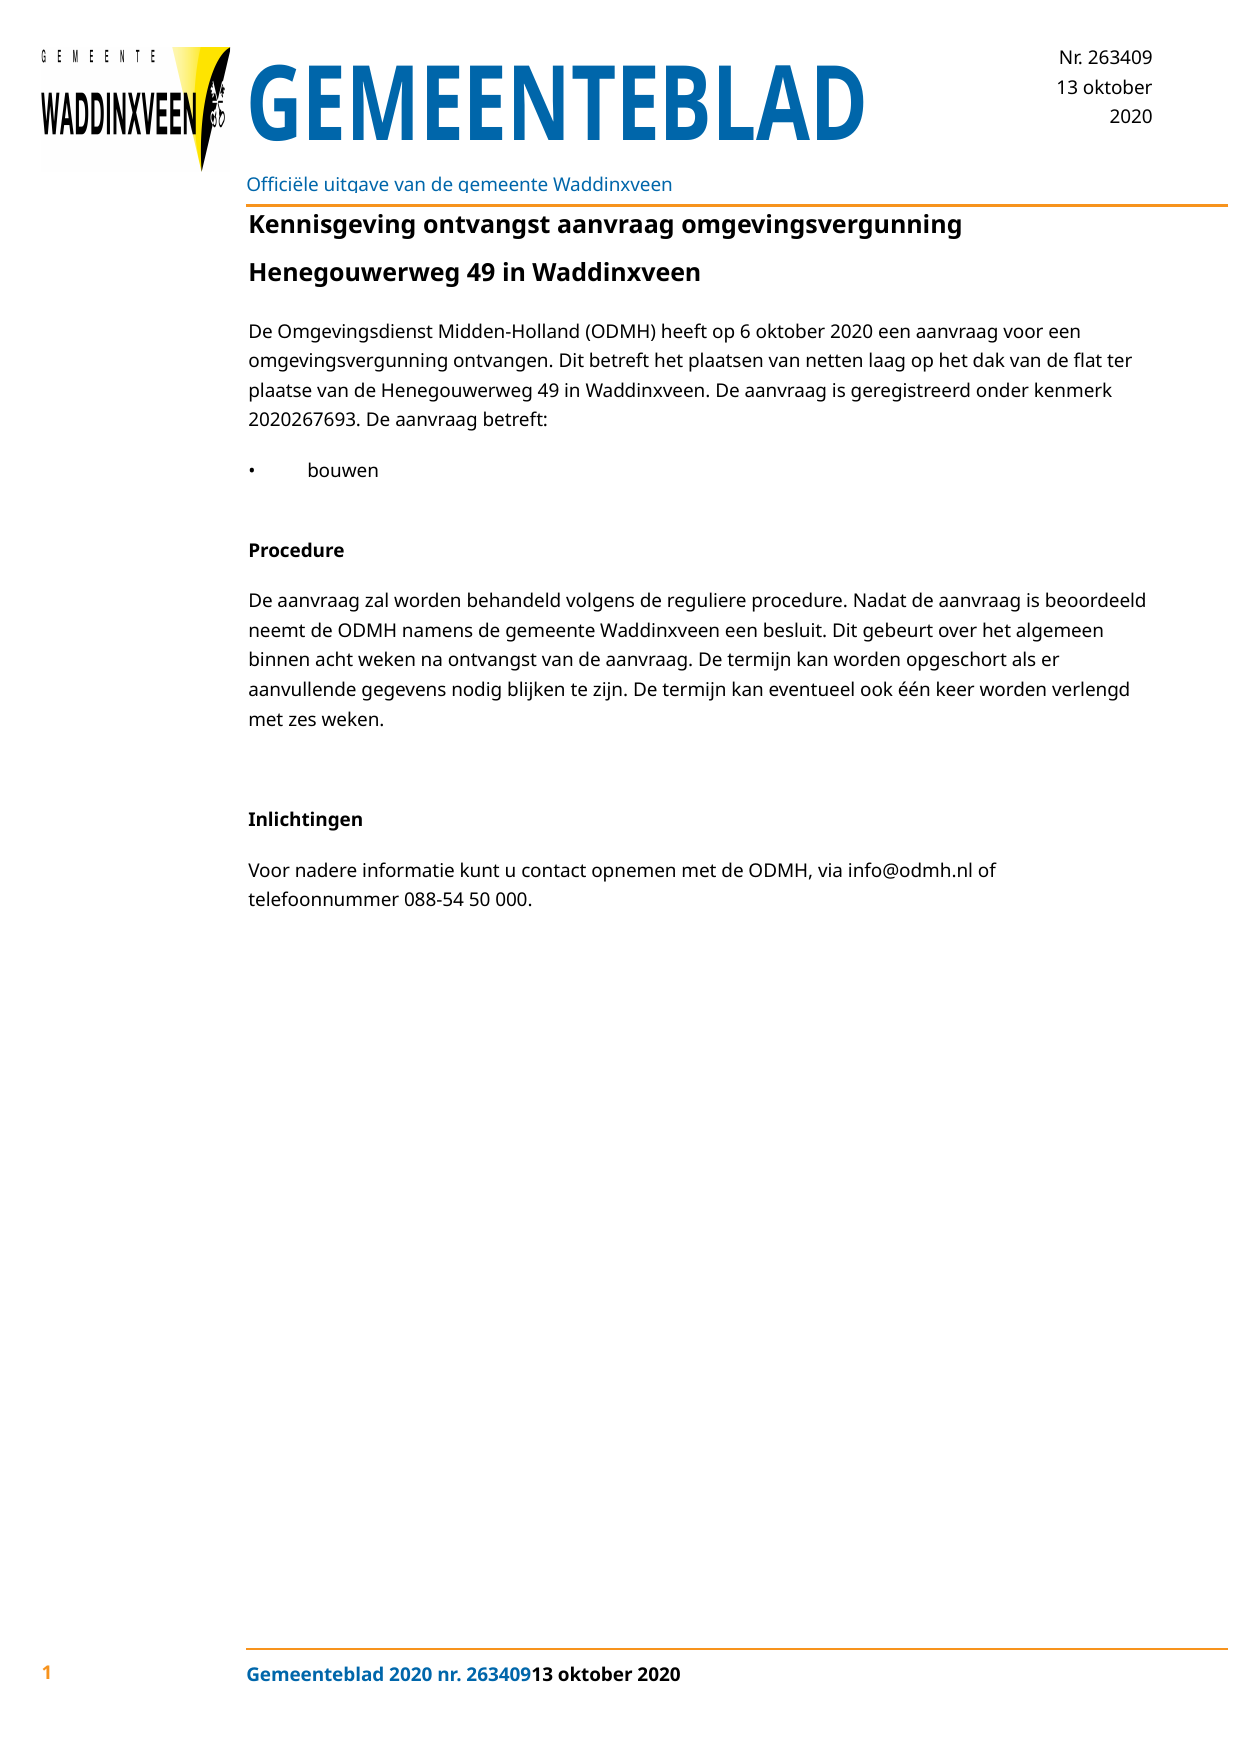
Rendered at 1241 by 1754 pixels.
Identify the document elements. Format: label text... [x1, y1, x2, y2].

text De aanvraag zal worden behandeld volgens de reguliere procedure. Nadat de aanvraag is beoordeeld neemt de ODMH namens de gemeente Waddinxveen een besluit. Dit gebeurt over het algemeen binnen acht weken na ontvangst van de aanvraag. De termijn kan worden opgeschort als er aanvullende gegevens nodig blijken te zijn. De termijn kan eventueel ook één keer worden verlengd met zes weken. [248, 587, 1152, 732]
list bouwen [248, 457, 1152, 483]
text De Omgevingsdienst Midden-Holland (ODMH) heeft op 6 oktober 2020 een aanvraag voor een omgevingsvergunning ontvangen. Dit betreft het plaatsen van netten laag op het dak van de flat ter plaatse van de Henegouwerweg 49 in Waddinxveen. De aanvraag is geregistreerd onder kenmerk 2020267693. De aanvraag betreft: [248, 318, 1152, 432]
text Voor nadere informatie kunt u contact opnemen met de ODMH, via info@odmh.nl of telefoonnummer 088-54 50 000. [248, 857, 1152, 912]
text Kennisgeving ontvangst aanvraag omgevingsvergunning Henegouwerweg 49 in Waddinxveen [248, 207, 1152, 288]
text Inlichtingen [248, 807, 1152, 832]
picture [41, 47, 231, 172]
text Procedure [248, 537, 1152, 563]
